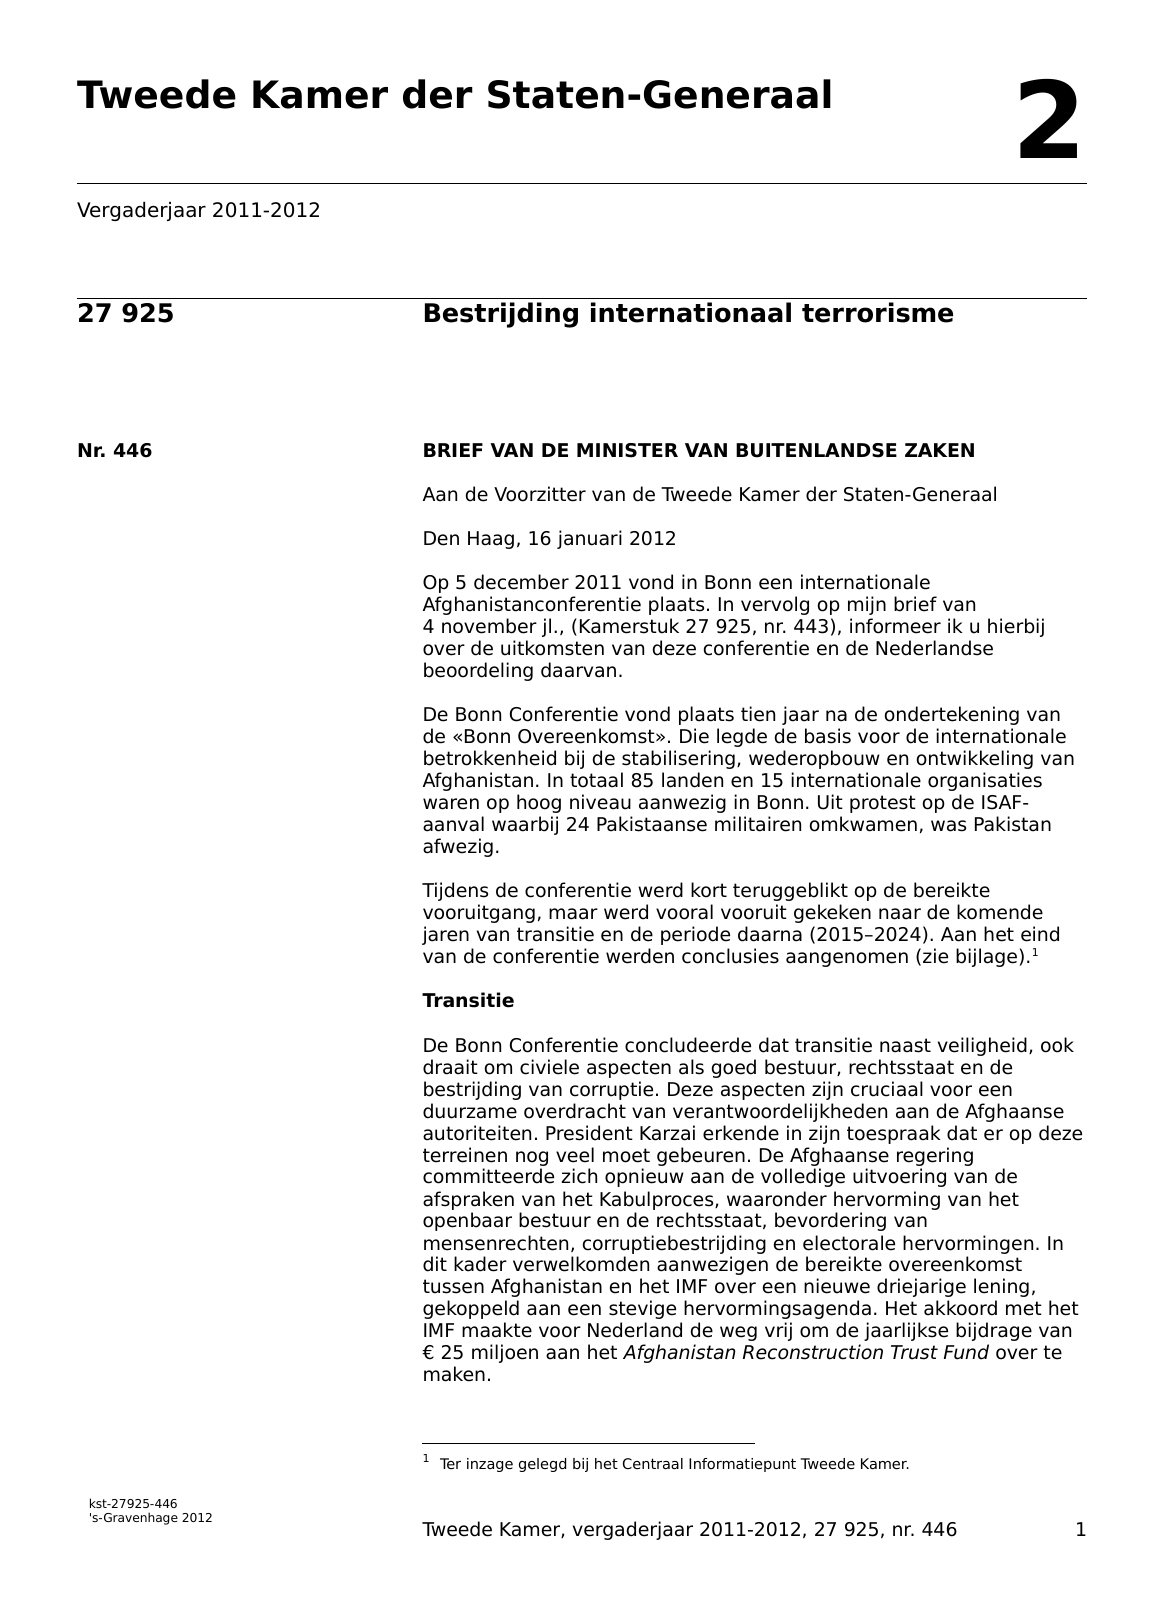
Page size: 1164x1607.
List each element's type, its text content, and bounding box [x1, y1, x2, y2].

text Ter inzage gelegd bij het Centraal Informatiepunt Tweede Kamer. [422, 1452, 1087, 1474]
text De Bonn Conferentie concludeerde dat transitie naast veiligheid, ook draait om civiele aspecten als goed bestuur, rechtsstaat en de bestrijding van corruptie. Deze aspecten zijn cruciaal voor een duurzame overdracht van verantwoordelijkheden aan de Afghaanse autoriteiten. President Karzai erkende in zijn toespraak dat er op deze terreinen nog veel moet gebeuren. De Afghaanse regering committeerde zich opnieuw aan de volledige uitvoering van de afspraken van het Kabulproces, waaronder hervorming van het openbaar bestuur en de rechtsstaat, bevordering van mensenrechten, corruptiebestrijding en electorale hervormingen. In dit kader verwelkomden aanwezigen de bereikte overeenkomst tussen Afghanistan en het IMF over een nieuwe driejarige lening, gekoppeld aan een stevige hervormingsagenda. Het akkoord met het IMF maakte voor Nederland de weg vrij om de jaarlijkse bijdrage van € 25 miljoen aan het Afghanistan Reconstruction Trust Fund over te maken. [422, 1034, 1087, 1386]
text Op 5 december 2011 vond in Bonn een internationale Afghanistanconferentie plaats. In vervolg op mijn brief van 4 november jl., (Kamerstuk 27 925, nr. 443), informeer ik u hierbij over de uitkomsten van deze conferentie en de Nederlandse beoordeling daarvan. [422, 572, 1087, 682]
subtitle Transitie [422, 990, 1087, 1012]
text Tijdens de conferentie werd kort teruggeblikt op de bereikte vooruitgang, maar werd vooral vooruit gekeken naar de komende jaren van transitie en de periode daarna (2015–2024). Aan het eind van de conferentie werden conclusies aangenomen (zie bijlage). [422, 880, 1087, 968]
table_header 2 [886, 59, 1087, 183]
subtitle 27 925 Bestrijding internationaal terrorisme [77, 299, 1087, 329]
text kst-27925-446 [88, 1497, 323, 1511]
subtitle Nr. 446 BRIEF VAN DE MINISTER VAN BUITENLANDSE ZAKEN [77, 440, 1087, 462]
table_cell Vergaderjaar 2011-2012 [77, 184, 1087, 298]
text 's-Gravenhage 2012 [88, 1511, 323, 1525]
text Aan de Voorzitter van de Tweede Kamer der Staten-Generaal [422, 484, 1087, 506]
text De Bonn Conferentie vond plaats tien jaar na de ondertekening van de «Bonn Overeenkomst». Die legde de basis voor de internationale betrokkenheid bij de stabilisering, wederopbouw en ontwikkeling van Afghanistan. In totaal 85 landen en 15 internationale organisaties waren op hoog niveau aanwezig in Bonn. Uit protest op de ISAF-aanval waarbij 24 Pakistaanse militairen omkwamen, was Pakistan afwezig. [422, 704, 1087, 858]
text Den Haag, 16 januari 2012 [422, 528, 1087, 550]
table_header Tweede Kamer der Staten-Generaal [77, 59, 886, 183]
